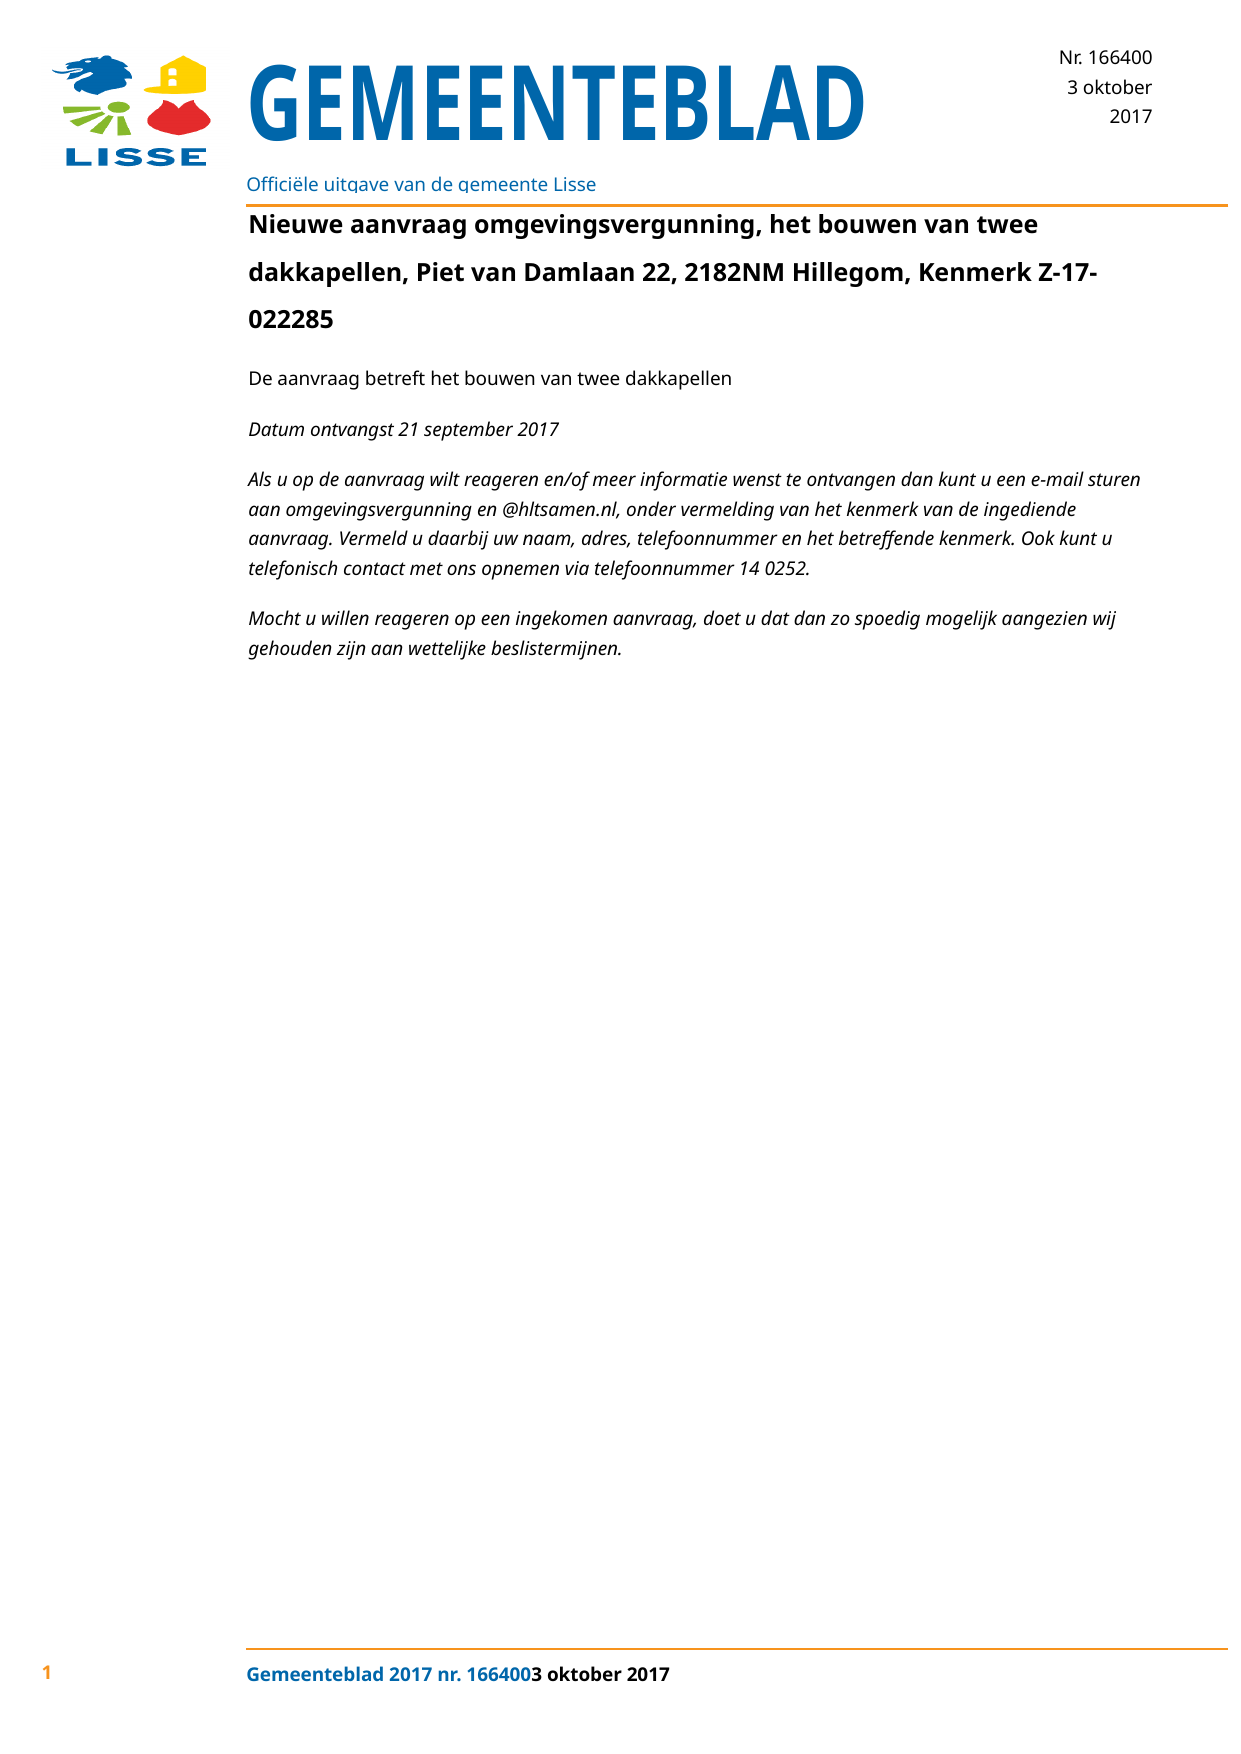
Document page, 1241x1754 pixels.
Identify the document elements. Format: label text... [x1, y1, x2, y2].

text Nieuwe aanvraag omgevingsvergunning, het bouwen van twee dakkapellen, Piet van Damlaan 22, 2182NM Hillegom, Kenmerk Z-17-022285 [248, 207, 1152, 336]
picture [41, 47, 231, 172]
text Als u op de aanvraag wilt reageren en/of meer informatie wenst te ontvangen dan kunt u een e-mail sturen aan omgevingsvergunning en @hltsamen.nl, onder vermelding van het kenmerk van de ingediende aanvraag. Vermeld u daarbij uw naam, adres, telefoonnummer en het betreffende kenmerk. Ook kunt u telefonisch contact met ons opnemen via telefoonnummer 14 0252. [248, 466, 1152, 581]
text Datum ontvangst 21 september 2017 [248, 416, 1152, 442]
text Mocht u willen reageren op een ingekomen aanvraag, doet u dat dan zo spoedig mogelijk aangezien wij gehouden zijn aan wettelijke beslistermijnen. [248, 606, 1152, 661]
text De aanvraag betreft het bouwen van twee dakkapellen [248, 366, 1152, 391]
